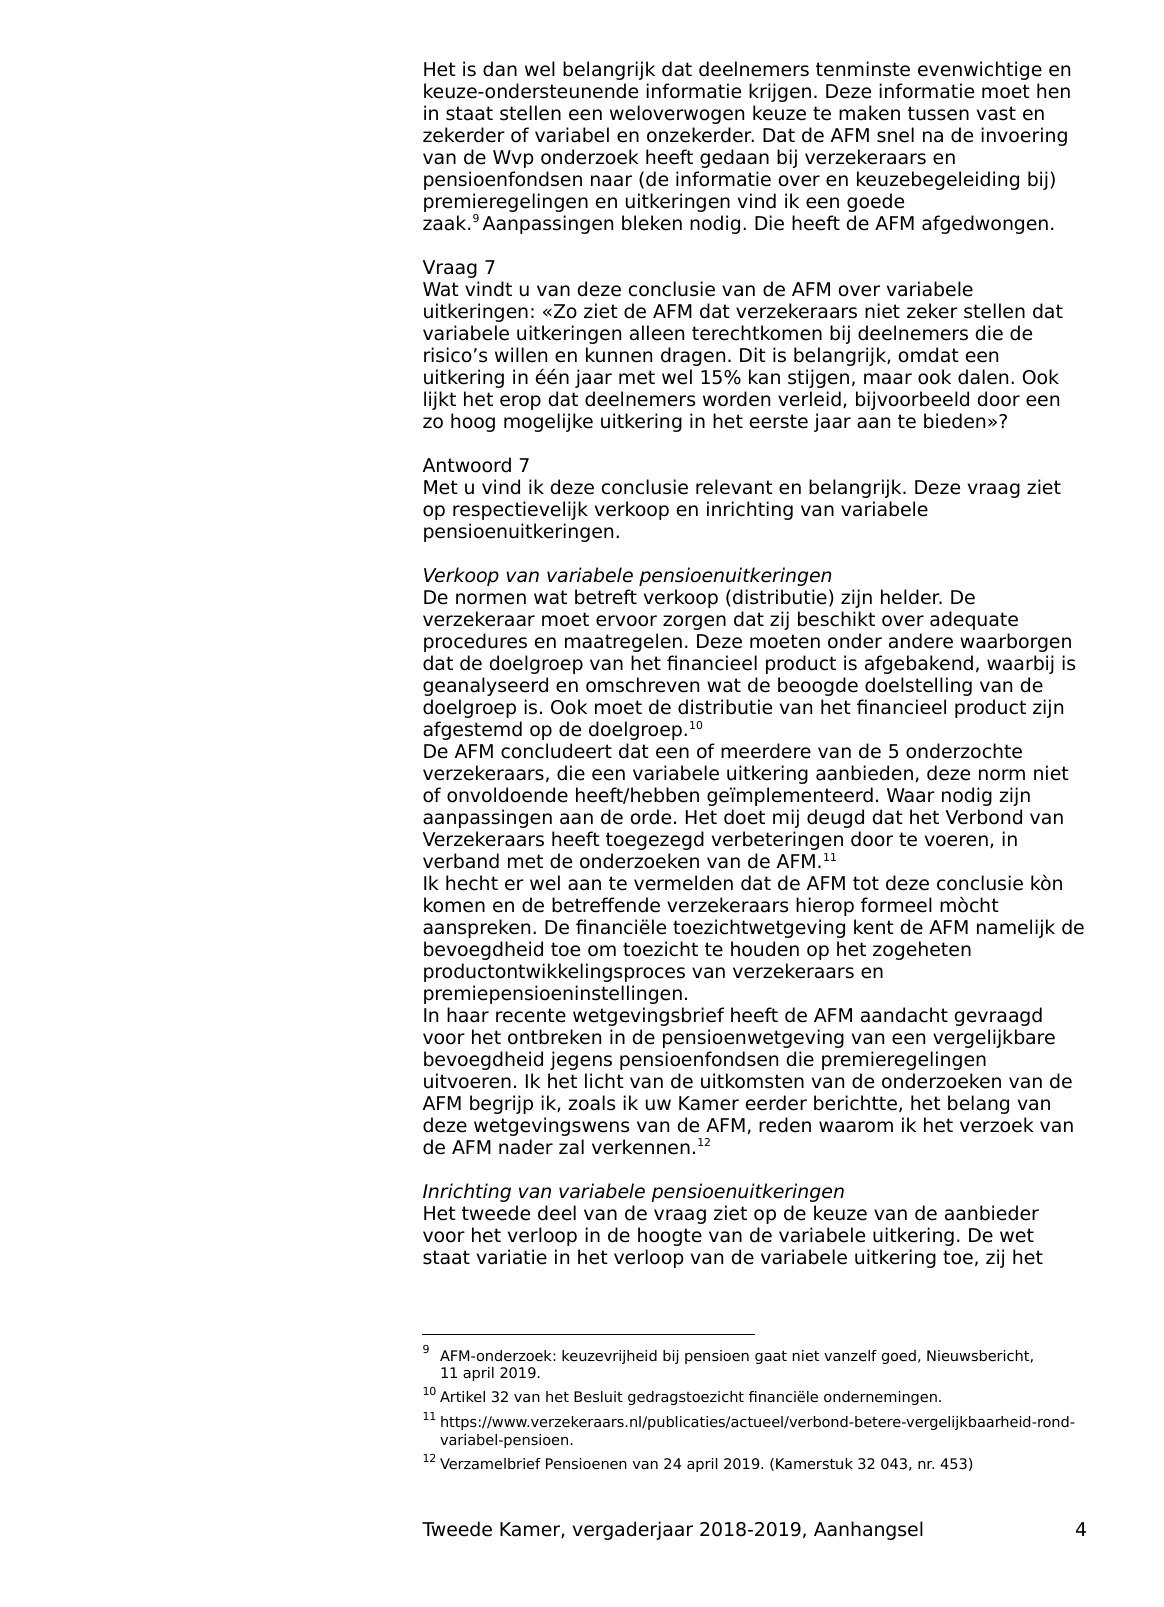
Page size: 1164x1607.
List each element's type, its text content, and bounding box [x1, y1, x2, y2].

text Wat vindt u van deze conclusie van de AFM over variabele uitkeringen: «Zo ziet de AFM dat verzekeraars niet zeker stellen dat variabele uitkeringen alleen terechtkomen bij deelnemers die de risico’s willen en kunnen dragen. Dit is belangrijk, omdat een uitkering in één jaar met wel 15% kan stijgen, maar ook dalen. Ook lijkt het erop dat deelnemers worden verleid, bijvoorbeeld door een zo hoog mogelijke uitkering in het eerste jaar aan te bieden»? [422, 279, 1087, 433]
text In haar recente wetgevingsbrief heeft de AFM aandacht gevraagd voor het ontbreken in de pensioenwetgeving van een vergelijkbare bevoegdheid jegens pensioenfondsen die premieregelingen uitvoeren. Ik het licht van de uitkomsten van de onderzoeken van de AFM begrijp ik, zoals ik uw Kamer eerder berichtte, het belang van deze wetgevingswens van de AFM, reden waarom ik het verzoek van de AFM nader zal verkennen. [422, 1005, 1087, 1159]
text https://www.verzekeraars.nl/publicaties/actueel/verbond-betere-vergelijkbaarheid-rond-variabel-pensioen. [422, 1410, 1087, 1449]
text Met u vind ik deze conclusie relevant en belangrijk. Deze vraag ziet op respectievelijk verkoop en inrichting van variabele pensioenuitkeringen. [422, 477, 1087, 543]
text Vraag 7 [422, 257, 1087, 279]
text AFM-onderzoek: keuzevrijheid bij pensioen gaat niet vanzelf goed, Nieuwsbericht, 11 april 2019. [422, 1343, 1087, 1382]
text De normen wat betreft verkoop (distributie) zijn helder. De verzekeraar moet ervoor zorgen dat zij beschikt over adequate procedures en maatregelen. Deze moeten onder andere waarborgen dat de doelgroep van het financieel product is afgebakend, waarbij is geanalyseerd en omschreven wat de beoogde doelstelling van de doelgroep is. Ook moet de distributie van het financieel product zijn afgestemd op de doelgroep. [422, 587, 1087, 741]
text Verzamelbrief Pensioenen van 24 april 2019. (Kamerstuk 32 043, nr. 453) [422, 1452, 1087, 1474]
text De AFM concludeert dat een of meerdere van de 5 onderzochte verzekeraars, die een variabele uitkering aanbieden, deze norm niet of onvoldoende heeft/hebben geïmplementeerd. Waar nodig zijn aanpassingen aan de orde. Het doet mij deugd dat het Verbond van Verzekeraars heeft toegezegd verbeteringen door te voeren, in verband met de onderzoeken van de AFM. [422, 741, 1087, 873]
subtitle Inrichting van variabele pensioenuitkeringen [422, 1181, 1087, 1203]
text Antwoord 7 [422, 455, 1087, 477]
text Het is dan wel belangrijk dat deelnemers tenminste evenwichtige en keuze-ondersteunende informatie krijgen. Deze informatie moet hen in staat stellen een weloverwogen keuze te maken tussen vast en zekerder of variabel en onzekerder. Dat de AFM snel na de invoering van de Wvp onderzoek heeft gedaan bij verzekeraars en pensioenfondsen naar (de informatie over en keuzebegeleiding bij) premieregelingen en uitkeringen vind ik een goede zaak.Aanpassingen bleken nodig. Die heeft de AFM afgedwongen. [422, 59, 1087, 235]
text Ik hecht er wel aan te vermelden dat de AFM tot deze conclusie kòn komen en de betreffende verzekeraars hierop formeel mòcht aanspreken. De financiële toezichtwetgeving kent de AFM namelijk de bevoegdheid toe om toezicht te houden op het zogeheten productontwikkelingsproces van verzekeraars en premiepensioeninstellingen. [422, 873, 1087, 1005]
text Artikel 32 van het Besluit gedragstoezicht financiële ondernemingen. [422, 1385, 1087, 1407]
subtitle Verkoop van variabele pensioenuitkeringen [422, 565, 1087, 587]
text Het tweede deel van de vraag ziet op de keuze van de aanbieder voor het verloop in de hoogte van de variabele uitkering. De wet staat variatie in het verloop van de variabele uitkering toe, zij het [422, 1203, 1087, 1269]
